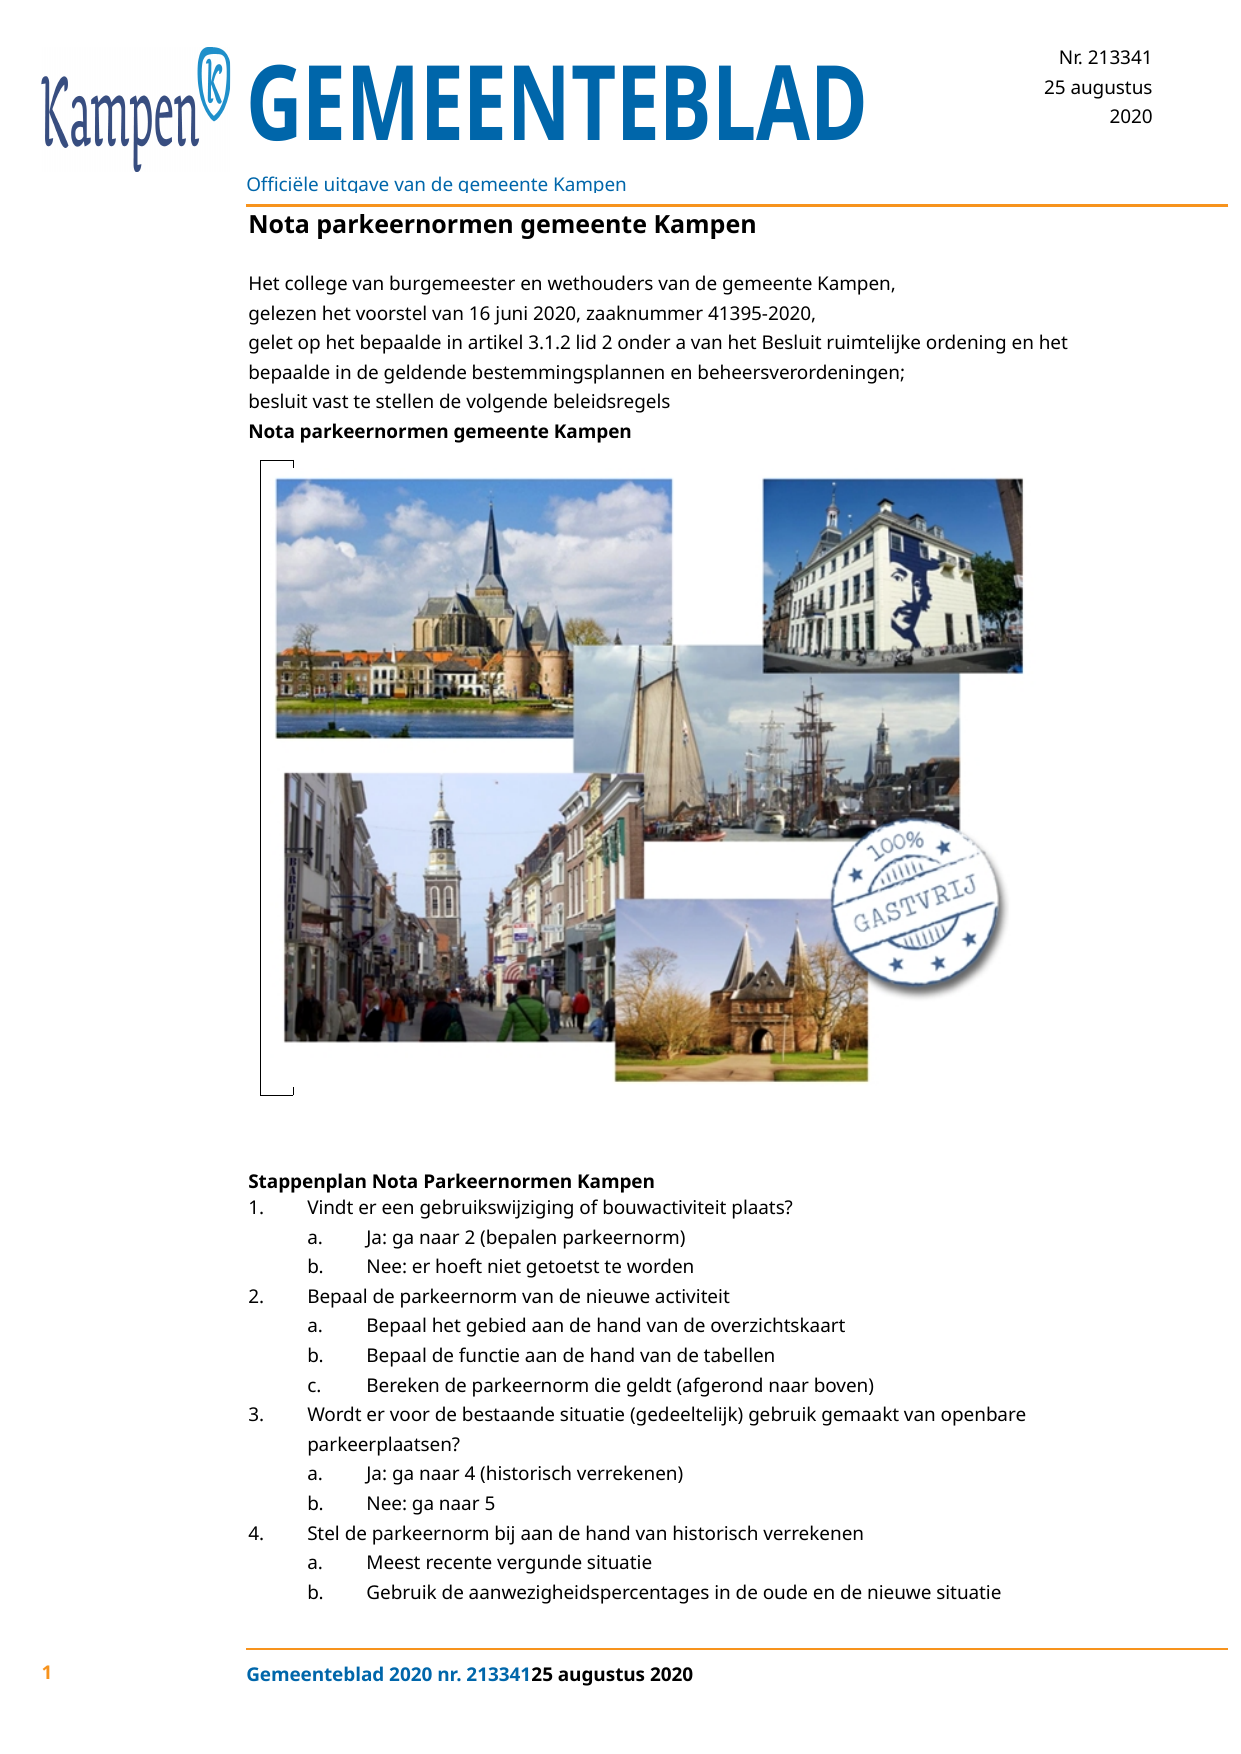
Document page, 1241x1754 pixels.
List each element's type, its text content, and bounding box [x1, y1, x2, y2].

picture [268, 468, 1037, 1087]
text Het college van burgemeester en wethouders van de gemeente Kampen, [248, 270, 1152, 296]
list Vindt er een gebruikswijziging of bouwactiviteit plaats? [248, 1194, 1152, 1220]
list Bepaal het gebied aan de hand van de overzichtskaart [307, 1313, 1152, 1338]
list Wordt er voor de bestaande situatie (gedeeltelijk) gebruik gemaakt van openbare parkeerplaatsen? [248, 1401, 1152, 1457]
list Ja: ga naar 4 (historisch verrekenen) [307, 1461, 1152, 1486]
text Nota parkeernormen gemeente Kampen [248, 207, 1152, 241]
text gelezen het voorstel van 16 juni 2020, zaaknummer 41395-2020, [248, 300, 1152, 326]
list Bepaal de parkeernorm van de nieuwe activiteit [248, 1283, 1152, 1309]
list Bepaal de functie aan de hand van de tabellen [307, 1342, 1152, 1368]
text gelet op het bepaalde in artikel 3.1.2 lid 2 onder a van het Besluit ruimtelijke ordening en het bepaalde in de geldende bestemmingsplannen en beheersverordeningen; [248, 329, 1152, 385]
text Stappenplan Nota Parkeernormen Kampen [248, 1166, 1152, 1194]
list Stel de parkeernorm bij aan de hand van historisch verrekenen [248, 1520, 1152, 1546]
text Nota parkeernormen gemeente Kampen [248, 418, 1152, 444]
picture [41, 47, 231, 172]
list Bereken de parkeernorm die geldt (afgerond naar boven) [307, 1372, 1152, 1398]
list Meest recente vergunde situatie [307, 1549, 1152, 1575]
list Gebruik de aanwezigheidspercentages in de oude en de nieuwe situatie [307, 1579, 1152, 1605]
list Nee: ga naar 5 [307, 1490, 1152, 1516]
list Ja: ga naar 2 (bepalen parkeernorm) [307, 1224, 1152, 1250]
list Nee: er hoeft niet getoetst te worden [307, 1253, 1152, 1279]
text besluit vast te stellen de volgende beleidsregels [248, 389, 1152, 414]
